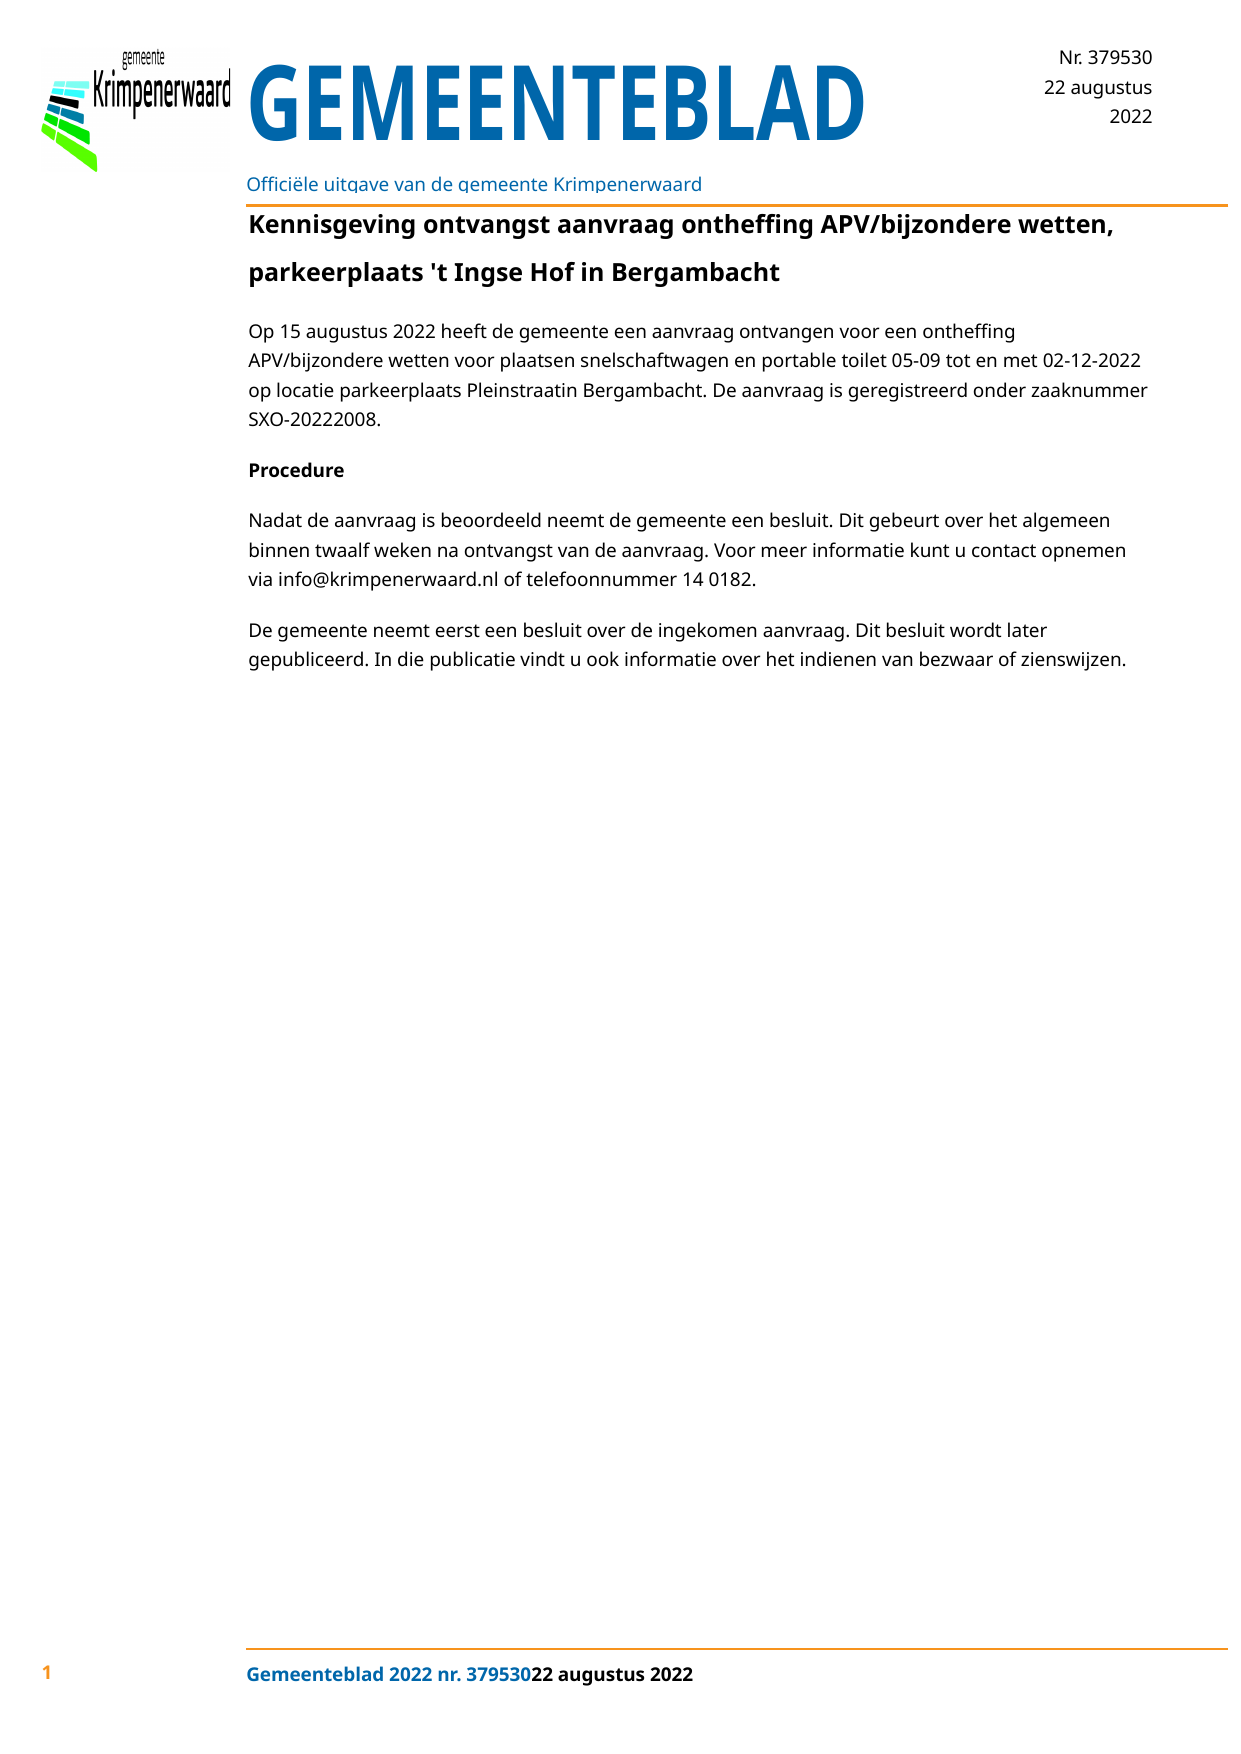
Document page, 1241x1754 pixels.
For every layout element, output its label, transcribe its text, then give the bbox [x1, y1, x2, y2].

picture [41, 47, 231, 172]
text Nadat de aanvraag is beoordeeld neemt de gemeente een besluit. Dit gebeurt over het algemeen binnen twaalf weken na ontvangst van de aanvraag. Voor meer informatie kunt u contact opnemen via info@krimpenerwaard.nl of telefoonnummer 14 0182. [248, 507, 1152, 592]
text Procedure [248, 457, 1152, 483]
text Op 15 augustus 2022 heeft de gemeente een aanvraag ontvangen voor een ontheffing APV/bijzondere wetten voor plaatsen snelschaftwagen en portable toilet 05-09 tot en met 02-12-2022 op locatie parkeerplaats Pleinstraatin Bergambacht. De aanvraag is geregistreerd onder zaaknummer SXO-20222008. [248, 318, 1152, 432]
text Kennisgeving ontvangst aanvraag ontheffing APV/bijzondere wetten, parkeerplaats 't Ingse Hof in Bergambacht [248, 207, 1152, 288]
text De gemeente neemt eerst een besluit over de ingekomen aanvraag. Dit besluit wordt later gepubliceerd. In die publicatie vindt u ook informatie over het indienen van bezwaar of zienswijzen. [248, 617, 1152, 672]
